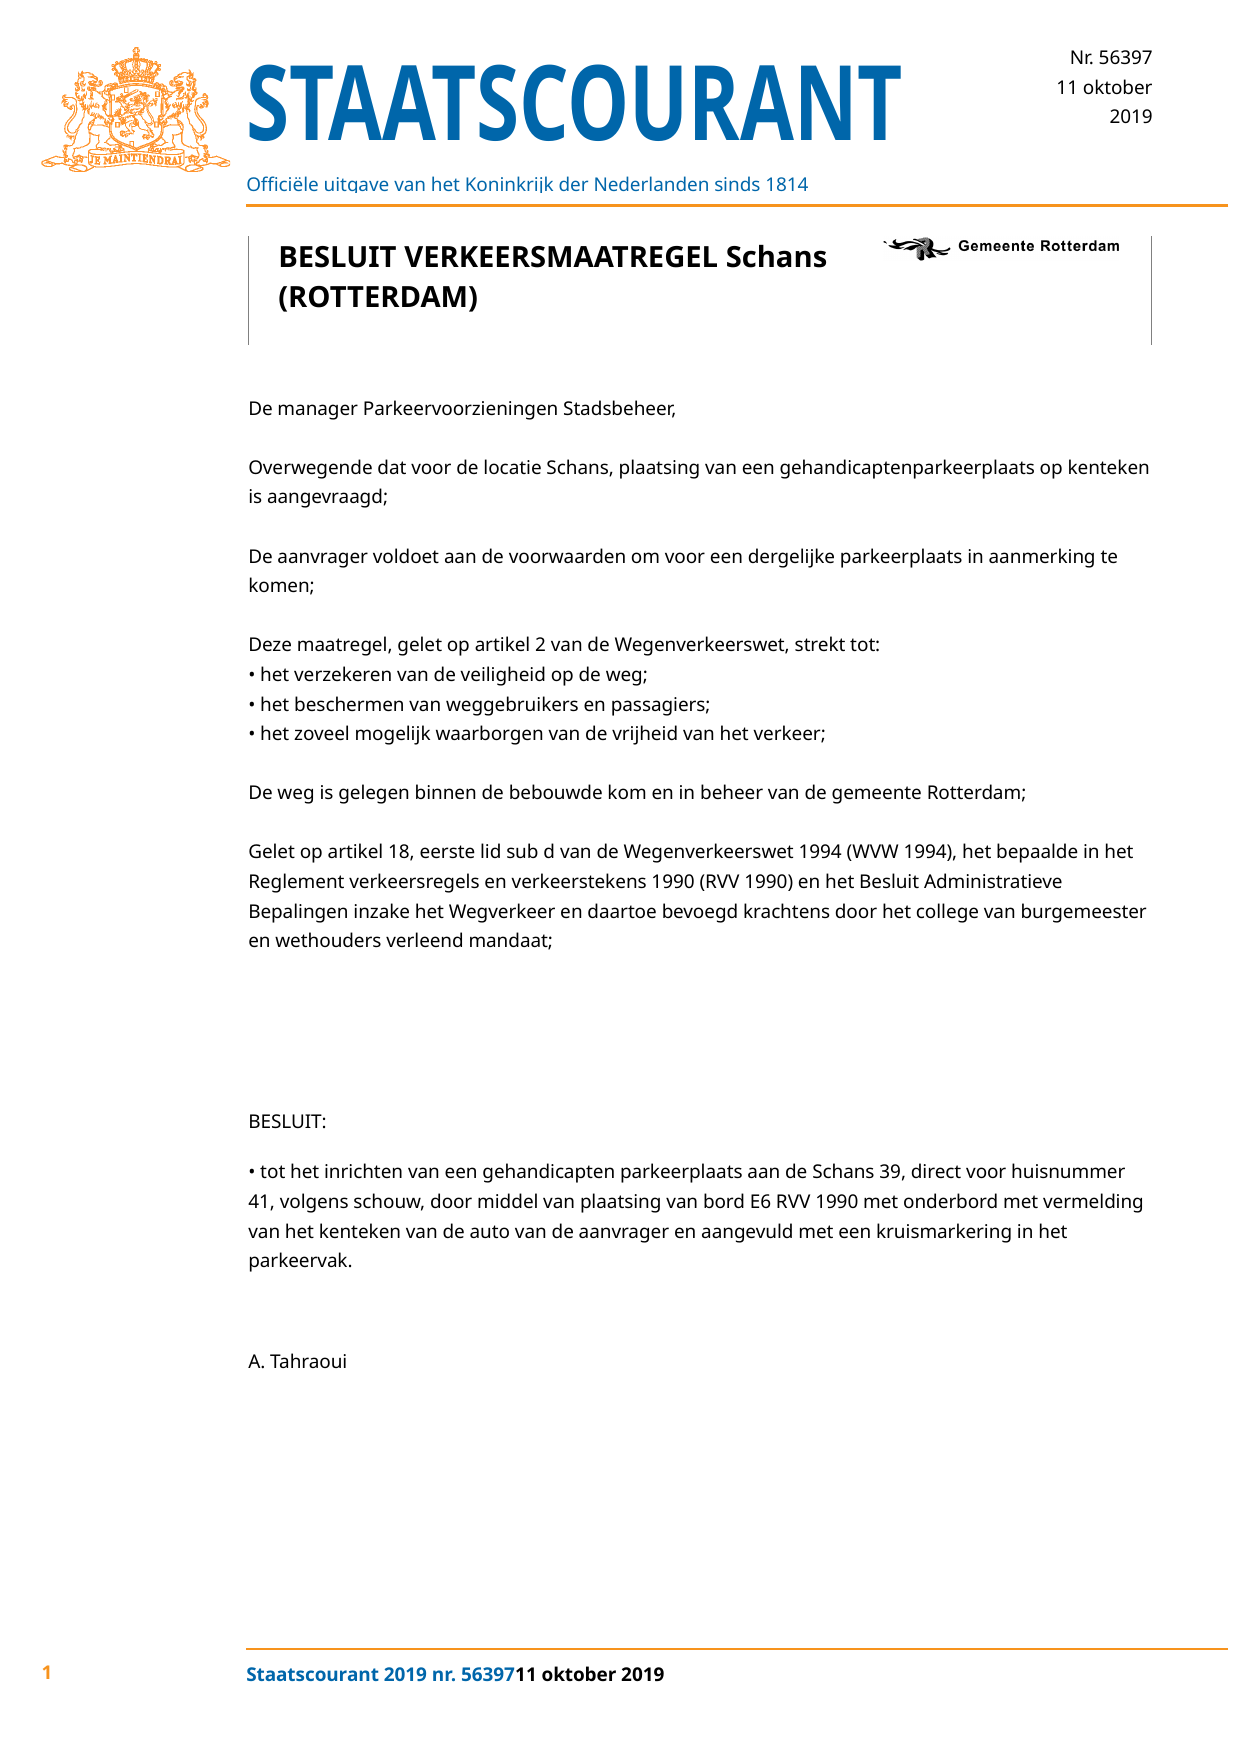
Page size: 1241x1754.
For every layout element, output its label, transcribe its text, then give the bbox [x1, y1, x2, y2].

picture [882, 236, 1119, 261]
text • het beschermen van weggebruikers en passagiers; [248, 691, 1152, 717]
text Deze maatregel, gelet op artikel 2 van de Wegenverkeerswet, strekt tot: [248, 632, 1152, 657]
text Overwegende dat voor de locatie Schans, plaatsing van een gehandicaptenparkeerplaats op kenteken is aangevraagd; [248, 454, 1152, 509]
table_header BESLUIT VERKEERSMAATREGEL Schans (ROTTERDAM) [249, 236, 850, 345]
text Gelet op artikel 18, eerste lid sub d van de Wegenverkeerswet 1994 (WVW 1994), het bepaalde in het Reglement verkeersregels en verkeerstekens 1990 (RVV 1990) en het Besluit Administratieve Bepalingen inzake het Wegverkeer en daartoe bevoegd krachtens door het college van burgemeester en wethouders verleend mandaat; [248, 839, 1152, 953]
text De aanvrager voldoet aan de voorwaarden om voor een dergelijke parkeerplaats in aanmerking te komen; [248, 543, 1152, 598]
text De manager Parkeervoorzieningen Stadsbeheer, [248, 395, 1152, 421]
text BESLUIT: [248, 1108, 1152, 1134]
picture [41, 47, 231, 172]
text De weg is gelegen binnen de bebouwde kom en in beheer van de gemeente Rotterdam; [248, 779, 1152, 805]
text A. Tahraoui [248, 1348, 1152, 1374]
table_header [850, 236, 1151, 345]
text • het zoveel mogelijk waarborgen van de vrijheid van het verkeer; [248, 720, 1152, 746]
text • tot het inrichten van een gehandicapten parkeerplaats aan de Schans 39, direct voor huisnummer 41, volgens schouw, door middel van plaatsing van bord E6 RVV 1990 met onderbord met vermelding van het kenteken van de auto van de aanvrager en aangevuld met een kruismarkering in het parkeervak. [248, 1159, 1152, 1273]
text • het verzekeren van de veiligheid op de weg; [248, 661, 1152, 687]
